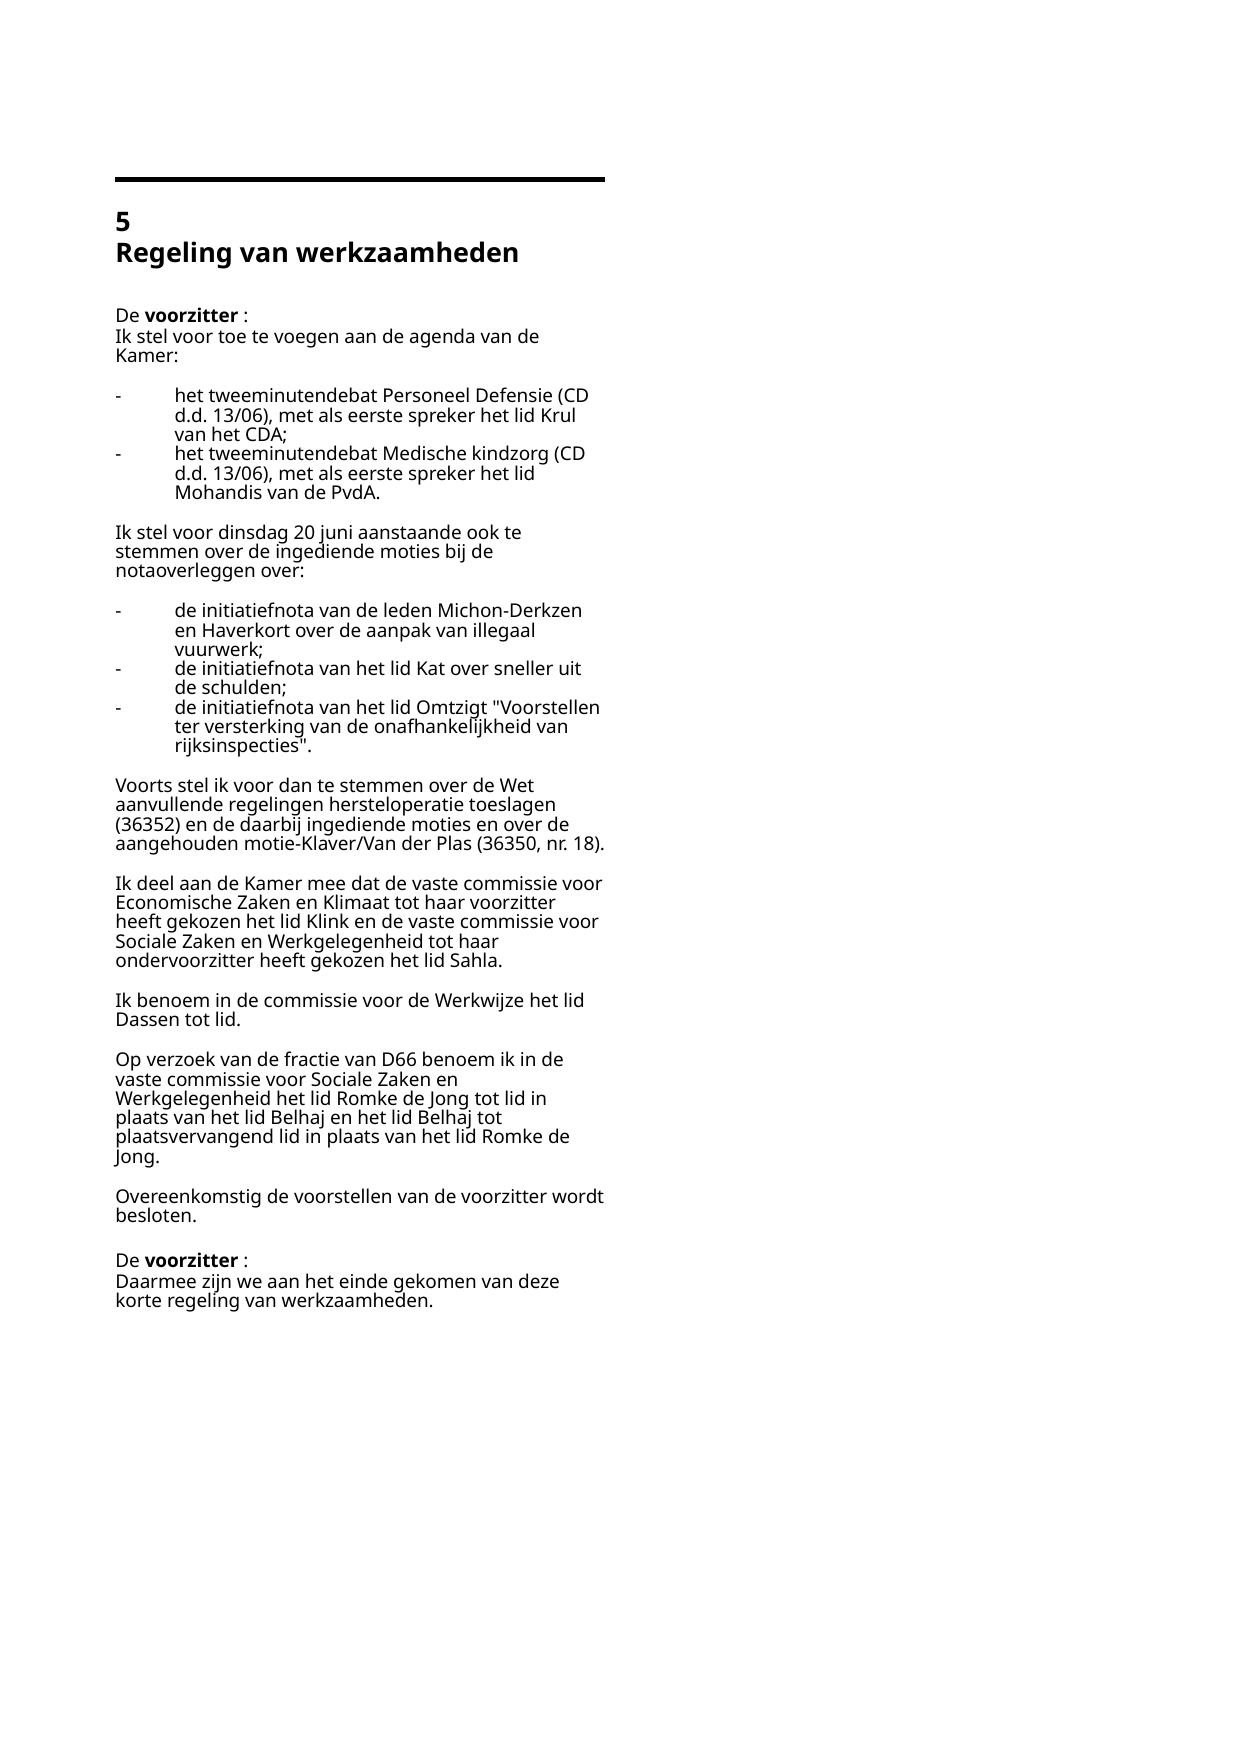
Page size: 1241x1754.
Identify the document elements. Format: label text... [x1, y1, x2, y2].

text De voorzitter : [115, 1247, 605, 1273]
text De voorzitter : [115, 302, 605, 328]
text Regeling van werkzaamheden [115, 239, 605, 283]
list de initiatiefnota van het lid Omtzigt "Voorstellen ter versterking van de onafhankelijkheid van rijksinspecties". [115, 699, 605, 756]
text Ik stel voor toe te voegen aan de agenda van de Kamer: [115, 328, 605, 367]
text Daarmee zijn we aan het einde gekomen van deze korte regeling van werkzaamheden. [115, 1273, 605, 1311]
list de initiatiefnota van het lid Kat over sneller uit de schulden; [115, 660, 605, 699]
list de initiatiefnota van de leden Michon-Derkzen en Haverkort over de aanpak van illegaal vuurwerk; [115, 602, 605, 660]
text Ik benoem in de commissie voor de Werkwijze het lid Dassen tot lid. [115, 992, 605, 1031]
text Op verzoek van de fractie van D66 benoem ik in de vaste commissie voor Sociale Zaken en Werkgelegenheid het lid Romke de Jong tot lid in plaats van het lid Belhaj en het lid Belhaj tot plaatsvervangend lid in plaats van het lid Romke de Jong. [115, 1051, 605, 1167]
text Overeenkomstig de voorstellen van de voorzitter wordt besloten. [115, 1188, 605, 1226]
text Voorts stel ik voor dan te stemmen over de Wet aanvullende regelingen hersteloperatie toeslagen (36352) en de daarbij ingediende moties en over de aangehouden motie-Klaver/Van der Plas (36350, nr. 18). [115, 777, 605, 854]
text Ik stel voor dinsdag 20 juni aanstaande ook te stemmen over de ingediende moties bij de notaoverleggen over: [115, 524, 605, 582]
list het tweeminutendebat Medische kindzorg (CD d.d. 13/06), met als eerste spreker het lid Mohandis van de PvdA. [115, 445, 605, 503]
list het tweeminutendebat Personeel Defensie (CD d.d. 13/06), met als eerste spreker het lid Krul van het CDA; [115, 387, 605, 445]
text 5 [115, 203, 605, 239]
text Ik deel aan de Kamer mee dat de vaste commissie voor Economische Zaken en Klimaat tot haar voorzitter heeft gekozen het lid Klink en de vaste commissie voor Sociale Zaken en Werkgelegenheid tot haar ondervoorzitter heeft gekozen het lid Sahla. [115, 875, 605, 971]
